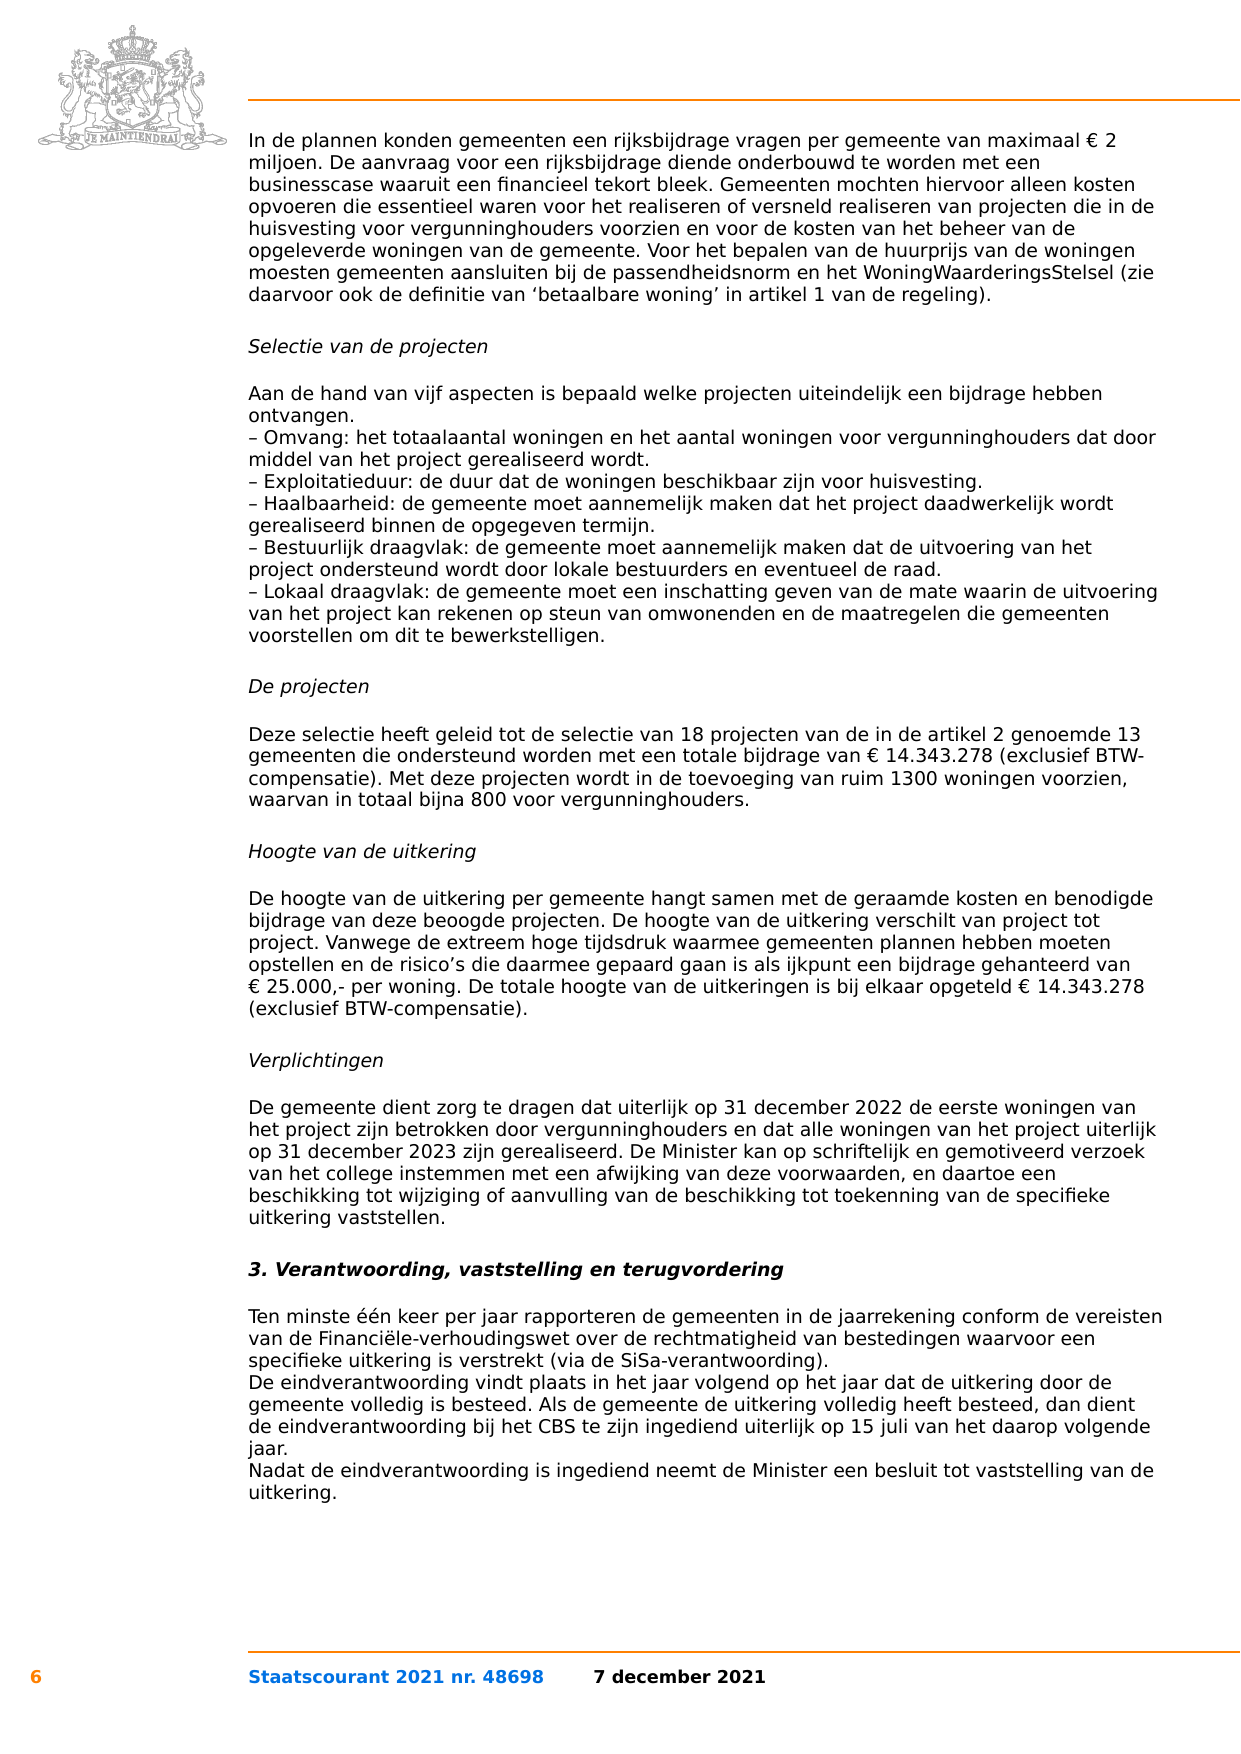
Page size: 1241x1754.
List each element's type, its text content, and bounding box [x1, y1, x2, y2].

text Nadat de eindverantwoording is ingediend neemt de Minister een besluit tot vaststelling van de uitkering. [248, 1460, 1163, 1504]
text – Haalbaarheid: de gemeente moet aannemelijk maken dat het project daadwerkelijk wordt gerealiseerd binnen de opgegeven termijn. [248, 493, 1163, 537]
picture [38, 25, 227, 150]
subtitle De projecten [248, 676, 1163, 698]
subtitle 3. Verantwoording, vaststelling en terugvordering [248, 1259, 1163, 1281]
text Ten minste één keer per jaar rapporteren de gemeenten in de jaarrekening conform de vereisten van de Financiële-verhoudingswet over de rechtmatigheid van bestedingen waarvoor een specifieke uitkering is verstrekt (via de SiSa-verantwoording). [248, 1306, 1163, 1372]
text Deze selectie heeft geleid tot de selectie van 18 projecten van de in de artikel 2 genoemde 13 gemeenten die ondersteund worden met een totale bijdrage van € 14.343.278 (exclusief BTW-compensatie). Met deze projecten wordt in de toevoeging van ruim 1300 woningen voorzien, waarvan in totaal bijna 800 voor vergunninghouders. [248, 723, 1163, 811]
text – Lokaal draagvlak: de gemeente moet een inschatting geven van de mate waarin de uitvoering van het project kan rekenen op steun van omwonenden en de maatregelen die gemeenten voorstellen om dit te bewerkstelligen. [248, 581, 1163, 646]
subtitle Hoogte van de uitkering [248, 841, 1163, 863]
subtitle Selectie van de projecten [248, 336, 1163, 358]
text – Omvang: het totaalaantal woningen en het aantal woningen voor vergunninghouders dat door middel van het project gerealiseerd wordt. [248, 427, 1163, 471]
text In de plannen konden gemeenten een rijksbijdrage vragen per gemeente van maximaal € 2 miljoen. De aanvraag voor een rijksbijdrage diende onderbouwd te worden met een businesscase waaruit een financieel tekort bleek. Gemeenten mochten hiervoor alleen kosten opvoeren die essentieel waren voor het realiseren of versneld realiseren van projecten die in de huisvesting voor vergunninghouders voorzien en voor de kosten van het beheer van de opgeleverde woningen van de gemeente. Voor het bepalen van de huurprijs van de woningen moesten gemeenten aansluiten bij de passendheidsnorm en het WoningWaarderingsStelsel (zie daarvoor ook de definitie van ‘betaalbare woning’ in artikel 1 van de regeling). [248, 130, 1163, 306]
text Aan de hand van vijf aspecten is bepaald welke projecten uiteindelijk een bijdrage hebben ontvangen. [248, 383, 1163, 427]
text De hoogte van de uitkering per gemeente hangt samen met de geraamde kosten en benodigde bijdrage van deze beoogde projecten. De hoogte van de uitkering verschilt van project tot project. Vanwege de extreem hoge tijdsdruk waarmee gemeenten plannen hebben moeten opstellen en de risico’s die daarmee gepaard gaan is als ijkpunt een bijdrage gehanteerd van € 25.000,- per woning. De totale hoogte van de uitkeringen is bij elkaar opgeteld € 14.343.278 (exclusief BTW-compensatie). [248, 888, 1163, 1020]
subtitle Verplichtingen [248, 1050, 1163, 1072]
text – Bestuurlijk draagvlak: de gemeente moet aannemelijk maken dat de uitvoering van het project ondersteund wordt door lokale bestuurders en eventueel de raad. [248, 537, 1163, 581]
text De gemeente dient zorg te dragen dat uiterlijk op 31 december 2022 de eerste woningen van het project zijn betrokken door vergunninghouders en dat alle woningen van het project uiterlijk op 31 december 2023 zijn gerealiseerd. De Minister kan op schriftelijk en gemotiveerd verzoek van het college instemmen met een afwijking van deze voorwaarden, en daartoe een beschikking tot wijziging of aanvulling van de beschikking tot toekenning van de specifieke uitkering vaststellen. [248, 1097, 1163, 1229]
text De eindverantwoording vindt plaats in het jaar volgend op het jaar dat de uitkering door de gemeente volledig is besteed. Als de gemeente de uitkering volledig heeft besteed, dan dient de eindverantwoording bij het CBS te zijn ingediend uiterlijk op 15 juli van het daarop volgende jaar. [248, 1372, 1163, 1460]
text – Exploitatieduur: de duur dat de woningen beschikbaar zijn voor huisvesting. [248, 471, 1163, 493]
